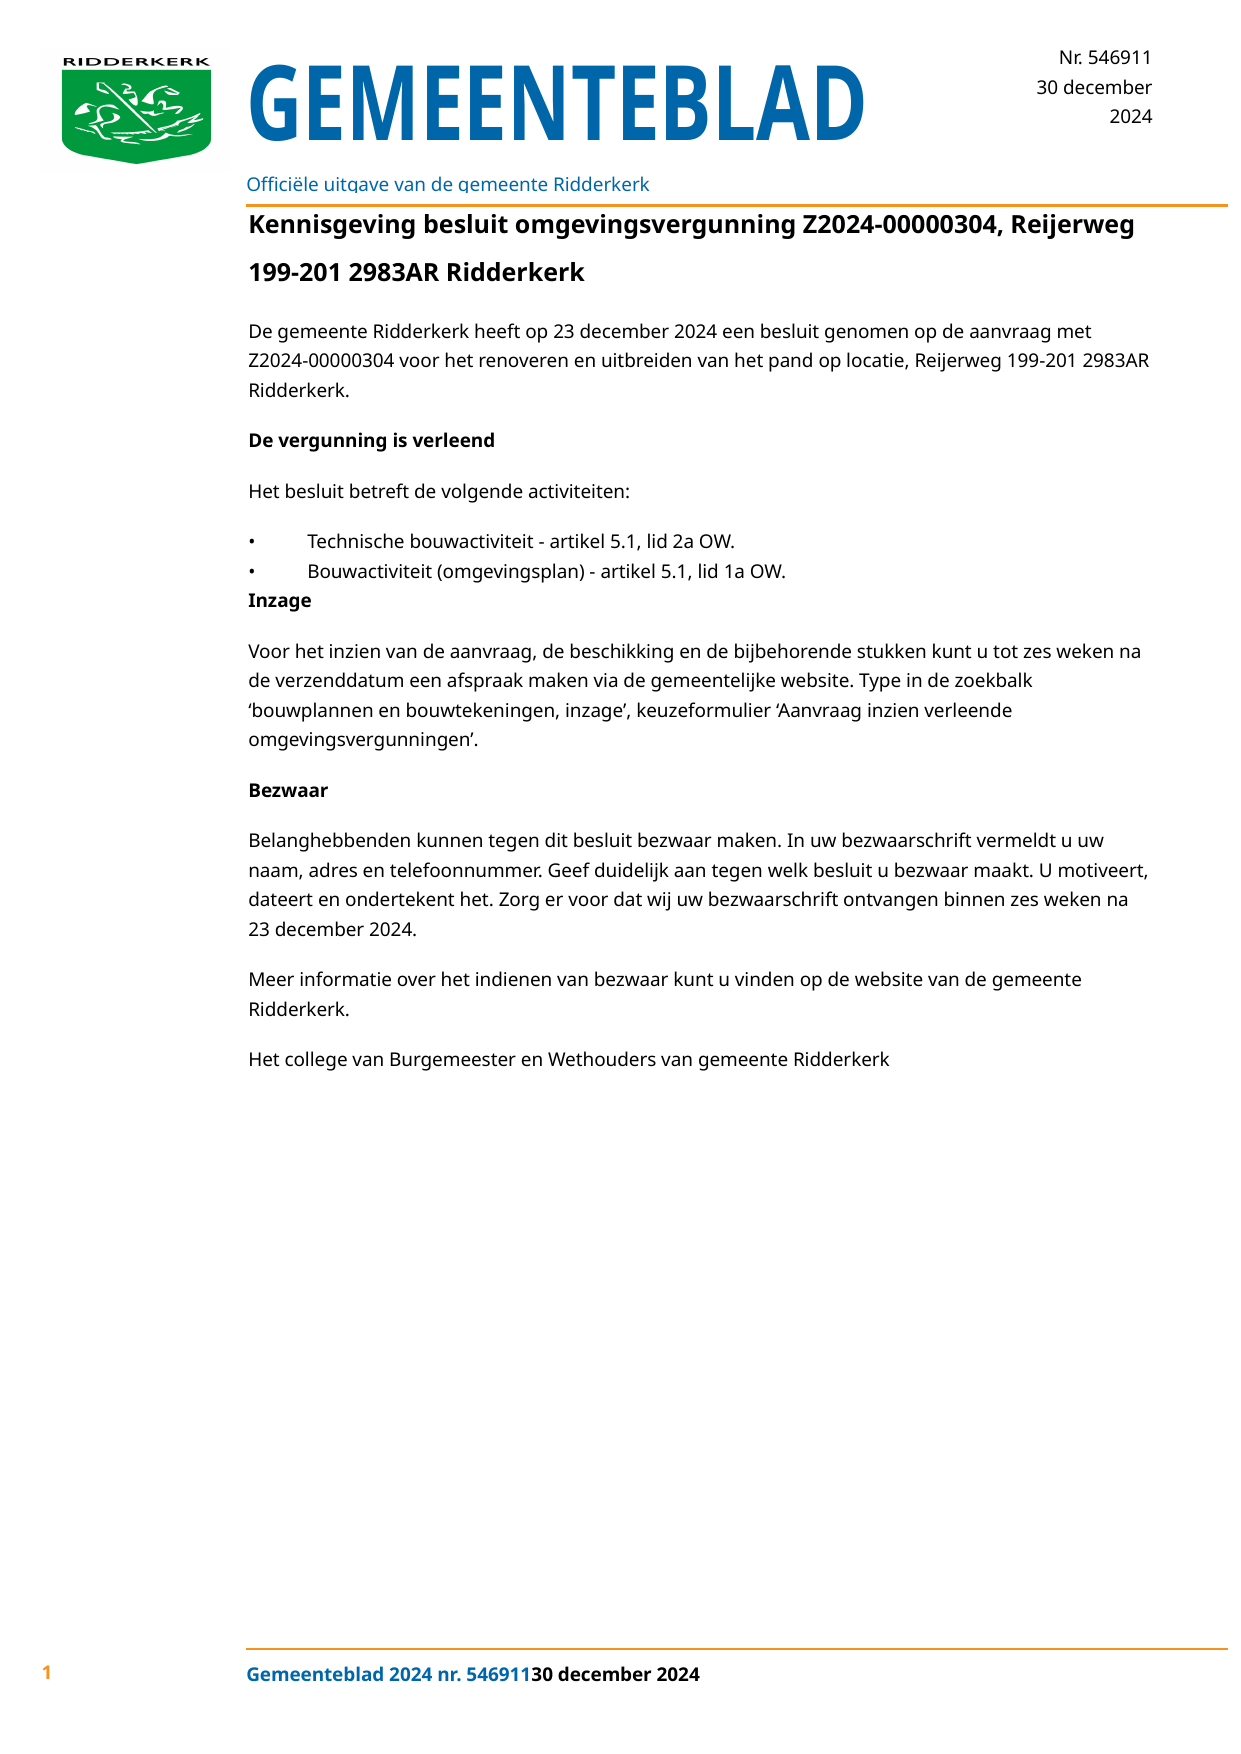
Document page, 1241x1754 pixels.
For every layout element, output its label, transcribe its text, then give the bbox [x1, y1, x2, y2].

list Bouwactiviteit (omgevingsplan) - artikel 5.1, lid 1a OW. [248, 558, 1152, 584]
text Het besluit betreft de volgende activiteiten: [248, 478, 1152, 504]
text Inzage [248, 587, 1152, 613]
picture [41, 47, 231, 172]
text Kennisgeving besluit omgevingsvergunning Z2024-00000304, Reijerweg 199-201 2983AR Ridderkerk [248, 207, 1152, 288]
list Technische bouwactiviteit - artikel 5.1, lid 2a OW. [248, 528, 1152, 554]
text Meer informatie over het indienen van bezwaar kunt u vinden op de website van de gemeente Ridderkerk. [248, 967, 1152, 1022]
text Belanghebbenden kunnen tegen dit besluit bezwaar maken. In uw bezwaarschrift vermeldt u uw naam, adres en telefoonnummer. Geef duidelijk aan tegen welk besluit u bezwaar maakt. U motiveert, dateert en ondertekent het. Zorg er voor dat wij uw bezwaarschrift ontvangen binnen zes weken na 23 december 2024. [248, 827, 1152, 942]
text De vergunning is verleend [248, 427, 1152, 453]
text Bezwaar [248, 777, 1152, 803]
text Het college van Burgemeester en Wethouders van gemeente Ridderkerk [248, 1047, 1152, 1072]
text Voor het inzien van de aanvraag, de beschikking en de bijbehorende stukken kunt u tot zes weken na de verzenddatum een afspraak maken via de gemeentelijke website. Type in de zoekbalk ‘bouwplannen en bouwtekeningen, inzage’, keuzeformulier ‘Aanvraag inzien verleende omgevingsvergunningen’. [248, 638, 1152, 752]
text De gemeente Ridderkerk heeft op 23 december 2024 een besluit genomen op de aanvraag met Z2024-00000304 voor het renoveren en uitbreiden van het pand op locatie, Reijerweg 199-201 2983AR Ridderkerk. [248, 318, 1152, 403]
